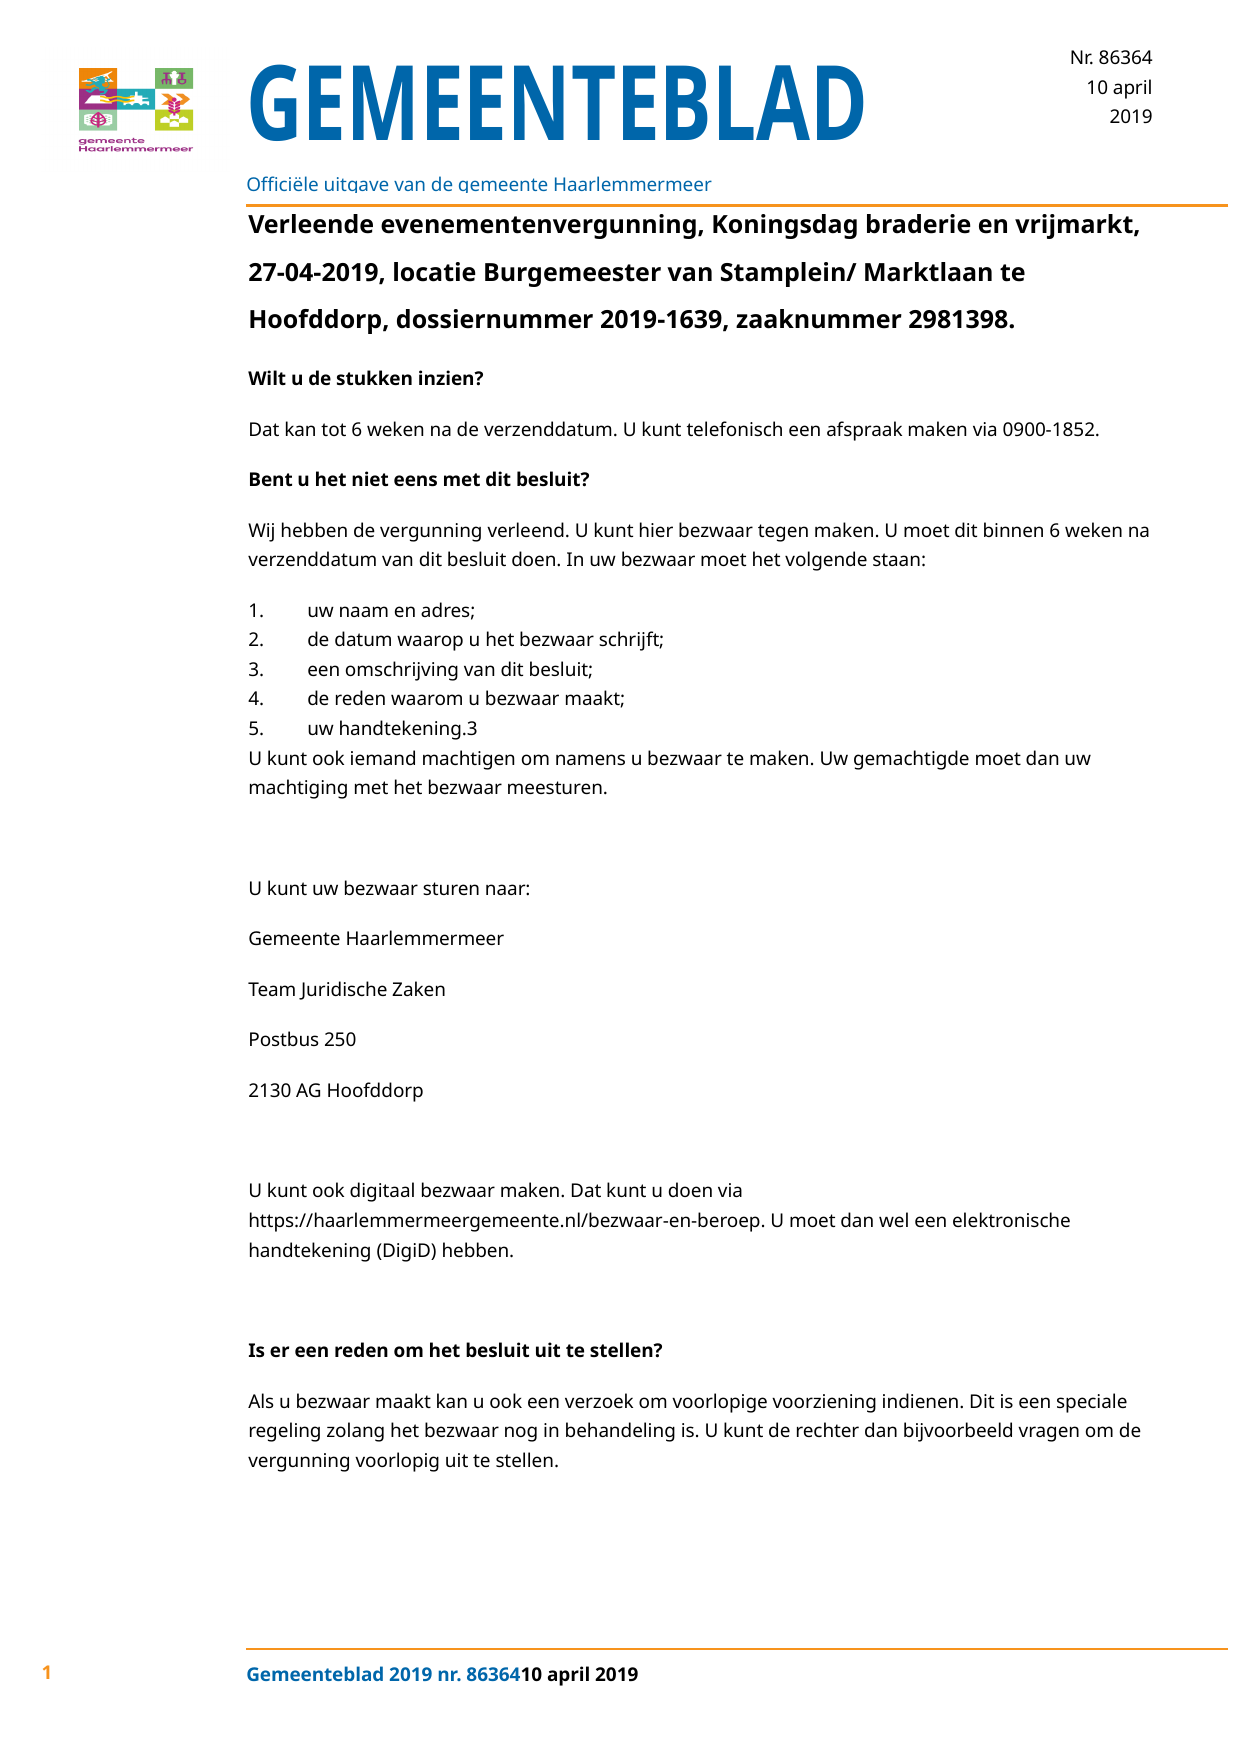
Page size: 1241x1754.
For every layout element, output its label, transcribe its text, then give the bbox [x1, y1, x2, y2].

list uw handtekening.3 [248, 715, 1152, 741]
text U kunt ook digitaal bezwaar maken. Dat kunt u doen via https://haarlemmermeergemeente.nl/bezwaar-en-beroep. U moet dan wel een elektronische handtekening (DigiD) hebben. [248, 1178, 1152, 1262]
text Bent u het niet eens met dit besluit? [248, 466, 1152, 492]
text 2130 AG Hoofddorp [248, 1077, 1152, 1102]
text U kunt ook iemand machtigen om namens u bezwaar te maken. Uw gemachtigde moet dan uw machtiging met het bezwaar meesturen. [248, 745, 1152, 800]
text Wij hebben de vergunning verleend. U kunt hier bezwaar tegen maken. U moet dit binnen 6 weken na verzenddatum van dit besluit doen. In uw bezwaar moet het volgende staan: [248, 517, 1152, 572]
text Wilt u de stukken inzien? [248, 366, 1152, 391]
text Als u bezwaar maakt kan u ook een verzoek om voorlopige voorziening indienen. Dit is een speciale regeling zolang het bezwaar nog in behandeling is. U kunt de rechter dan bijvoorbeeld vragen om de vergunning voorlopig uit te stellen. [248, 1388, 1152, 1473]
text Team Juridische Zaken [248, 976, 1152, 1002]
picture [41, 47, 231, 172]
list uw naam en adres; [248, 597, 1152, 622]
text U kunt uw bezwaar sturen naar: [248, 875, 1152, 901]
list de datum waarop u het bezwaar schrijft; [248, 626, 1152, 652]
text Verleende evenementenvergunning, Koningsdag braderie en vrijmarkt, 27-04-2019, locatie Burgemeester van Stamplein/ Marktlaan te Hoofddorp, dossiernummer 2019-1639, zaaknummer 2981398. [248, 207, 1152, 336]
text Gemeente Haarlemmermeer [248, 926, 1152, 951]
text Dat kan tot 6 weken na de verzenddatum. U kunt telefonisch een afspraak maken via 0900-1852. [248, 416, 1152, 442]
text Is er een reden om het besluit uit te stellen? [248, 1338, 1152, 1363]
list een omschrijving van dit besluit; [248, 656, 1152, 682]
text Postbus 250 [248, 1026, 1152, 1052]
list de reden waarom u bezwaar maakt; [248, 686, 1152, 711]
